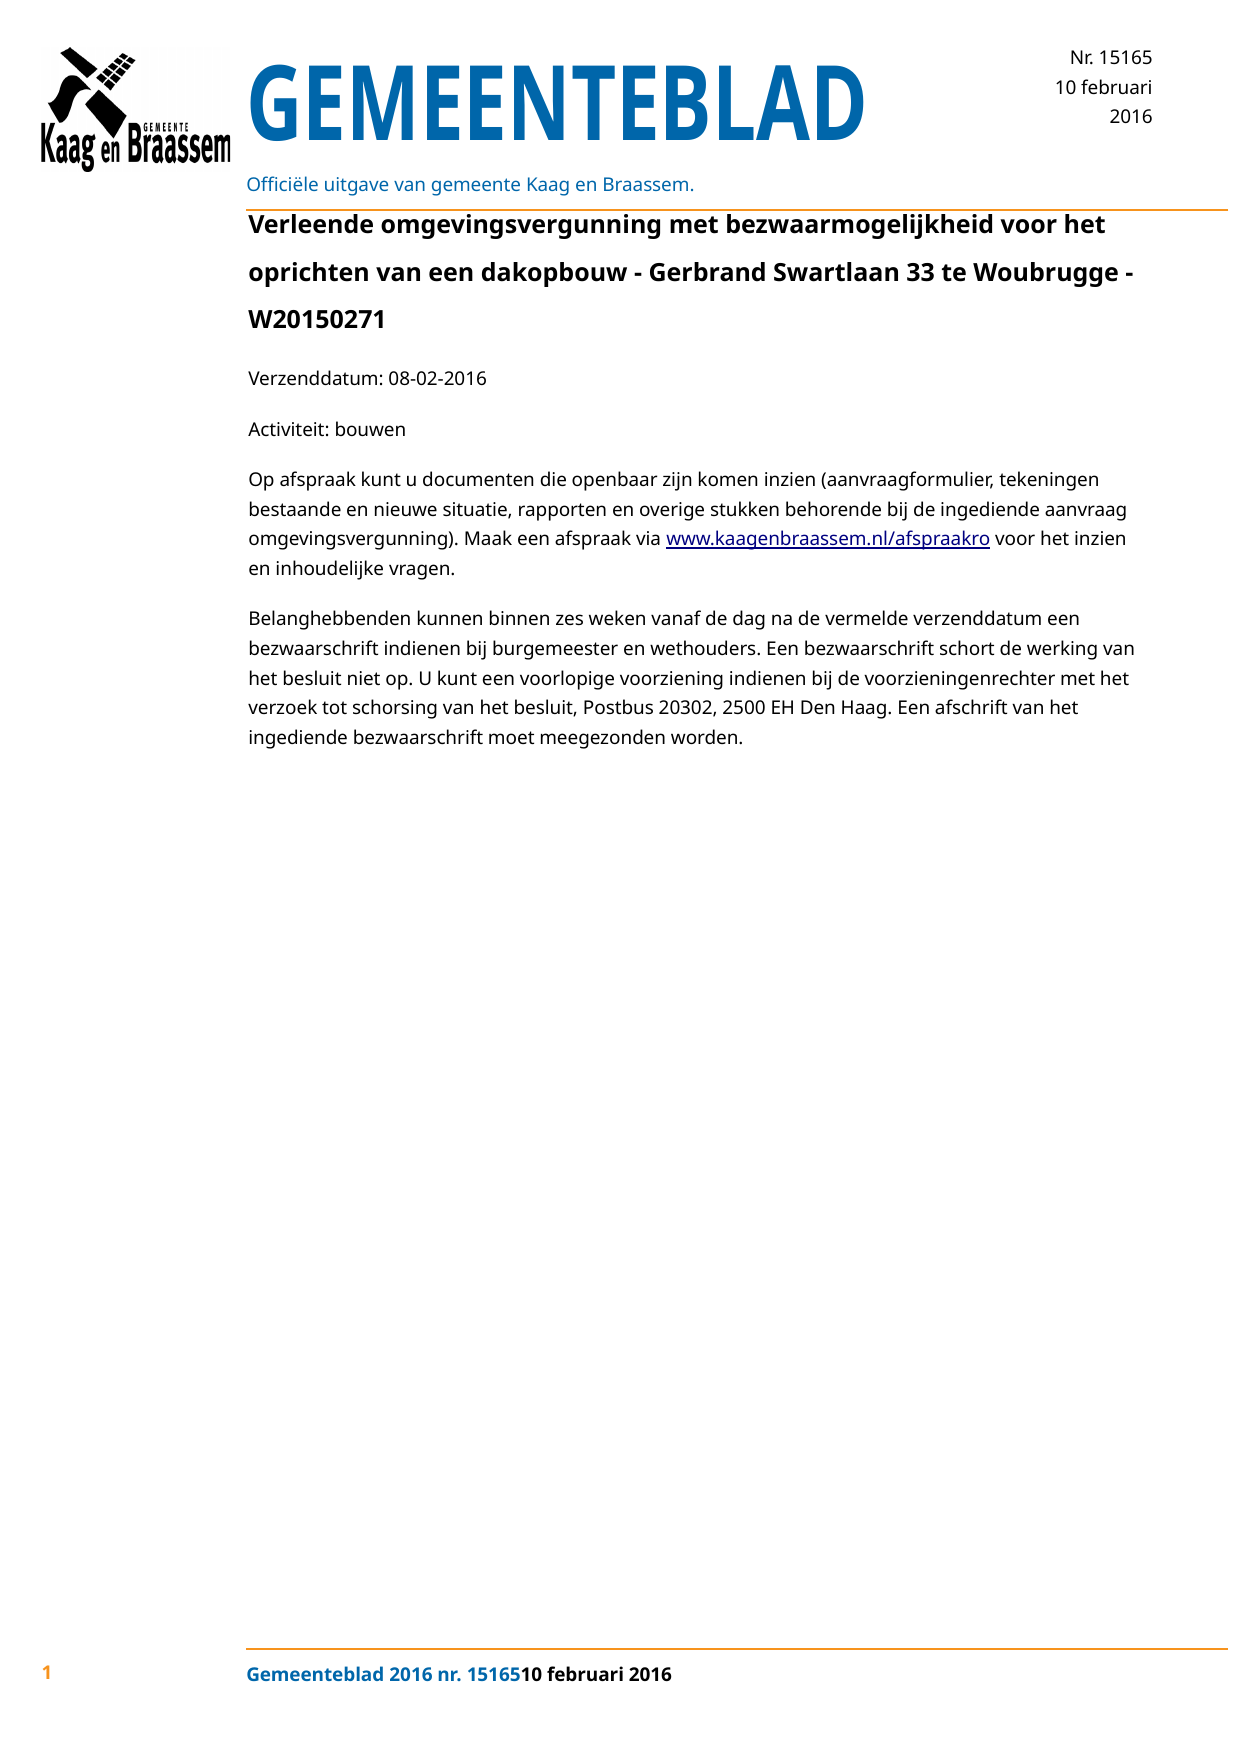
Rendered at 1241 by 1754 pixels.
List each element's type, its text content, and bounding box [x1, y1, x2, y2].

text Belanghebbenden kunnen binnen zes weken vanaf de dag na de vermelde verzenddatum een bezwaarschrift indienen bij burgemeester en wethouders. Een bezwaarschrift schort de werking van het besluit niet op. U kunt een voorlopige voorziening indienen bij de voorzieningenrechter met het verzoek tot schorsing van het besluit, Postbus 20302, 2500 EH Den Haag. Een afschrift van het ingediende bezwaarschrift moet meegezonden worden. [248, 606, 1152, 749]
text Op afspraak kunt u documenten die openbaar zijn komen inzien (aanvraagformulier, tekeningen bestaande en nieuwe situatie, rapporten en overige stukken behorende bij de ingediende aanvraag omgevingsvergunning). Maak een afspraak via www.kaagenbraassem.nl/afspraakro voor het inzien en inhoudelijke vragen. [248, 466, 1152, 581]
text Activiteit: bouwen [248, 416, 1152, 442]
text Verzenddatum: 08-02-2016 [248, 366, 1152, 391]
text Verleende omgevingsvergunning met bezwaarmogelijkheid voor het oprichten van een dakopbouw - Gerbrand Swartlaan 33 te Woubrugge - W20150271 [248, 211, 1152, 336]
picture [41, 47, 231, 172]
